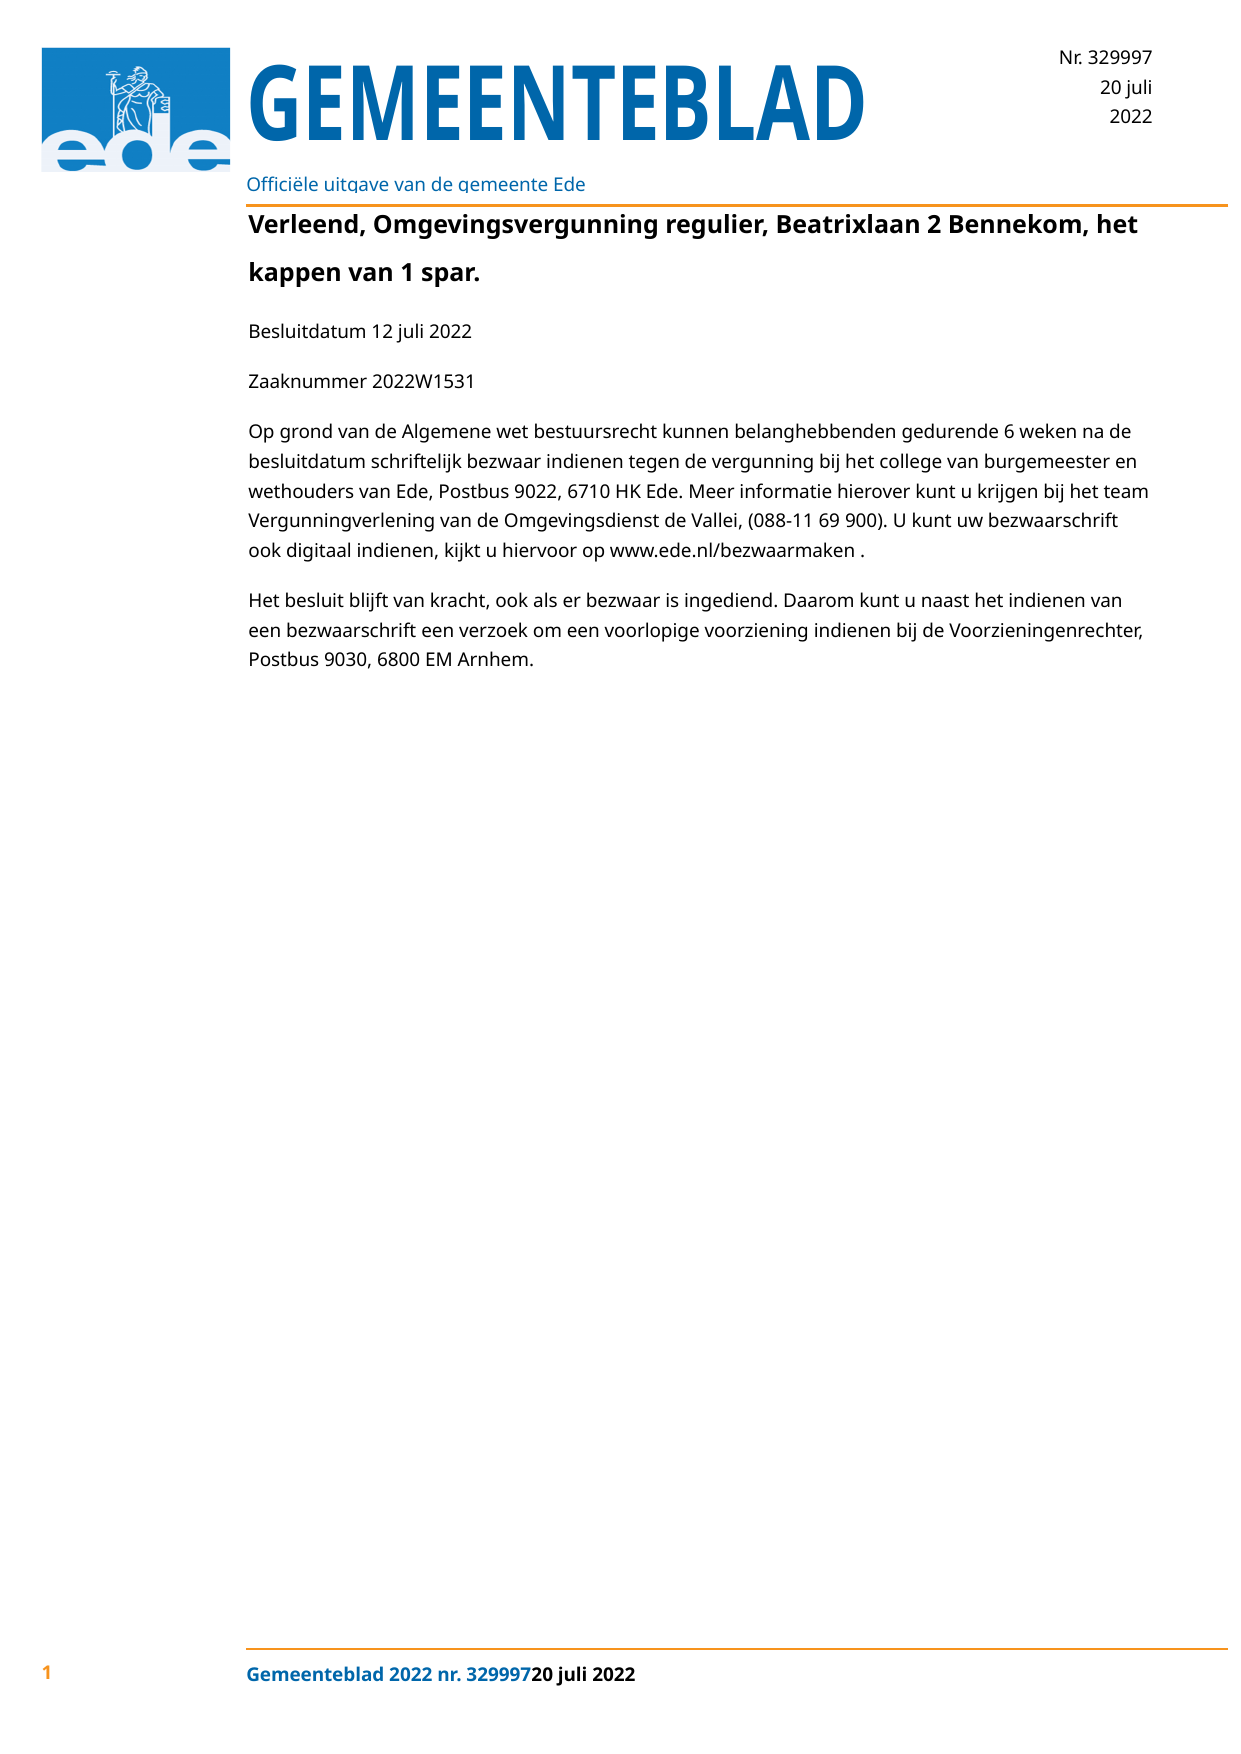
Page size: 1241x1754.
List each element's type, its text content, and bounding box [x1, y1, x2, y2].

text Zaaknummer 2022W1531 [248, 368, 1152, 394]
text Het besluit blijft van kracht, ook als er bezwaar is ingediend. Daarom kunt u naast het indienen van een bezwaarschrift een verzoek om een voorlopige voorziening indienen bij de Voorzieningenrechter, Postbus 9030, 6800 EM Arnhem. [248, 587, 1152, 672]
text Verleend, Omgevingsvergunning regulier, Beatrixlaan 2 Bennekom, het kappen van 1 spar. [248, 207, 1152, 288]
picture [41, 47, 231, 172]
text Op grond van de Algemene wet bestuursrecht kunnen belanghebbenden gedurende 6 weken na de besluitdatum schriftelijk bezwaar indienen tegen de vergunning bij het college van burgemeester en wethouders van Ede, Postbus 9022, 6710 HK Ede. Meer informatie hierover kunt u krijgen bij het team Vergunningverlening van de Omgevingsdienst de Vallei, (088-11 69 900). U kunt uw bezwaarschrift ook digitaal indienen, kijkt u hiervoor op www.ede.nl/bezwaarmaken . [248, 419, 1152, 563]
text Besluitdatum 12 juli 2022 [248, 318, 1152, 344]
